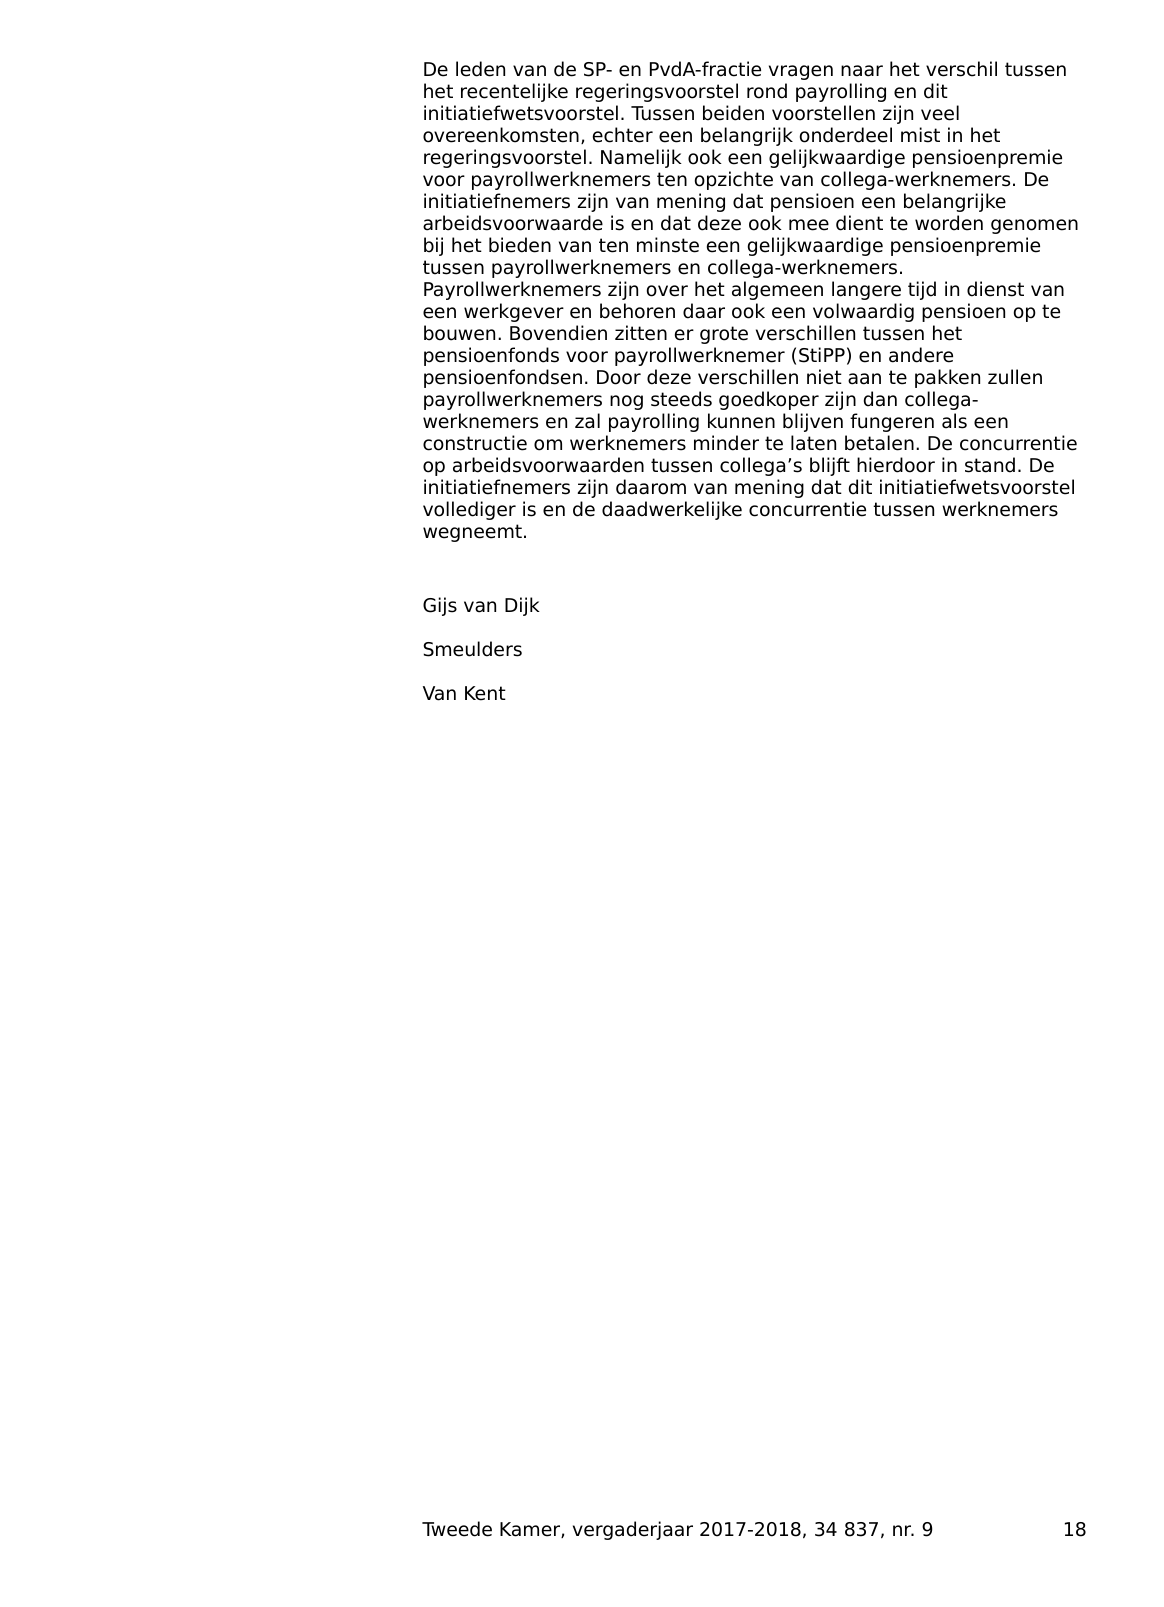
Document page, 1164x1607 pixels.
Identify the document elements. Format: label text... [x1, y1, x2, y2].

text Gijs van Dijk Smeulders Van Kent [422, 573, 1087, 704]
text De leden van de SP- en PvdA-fractie vragen naar het verschil tussen het recentelijke regeringsvoorstel rond payrolling en dit initiatiefwetsvoorstel. Tussen beiden voorstellen zijn veel overeenkomsten, echter een belangrijk onderdeel mist in het regeringsvoorstel. Namelijk ook een gelijkwaardige pensioenpremie voor payrollwerknemers ten opzichte van collega-werknemers. De initiatiefnemers zijn van mening dat pensioen een belangrijke arbeidsvoorwaarde is en dat deze ook mee dient te worden genomen bij het bieden van ten minste een gelijkwaardige pensioenpremie tussen payrollwerknemers en collega-werknemers. Payrollwerknemers zijn over het algemeen langere tijd in dienst van een werkgever en behoren daar ook een volwaardig pensioen op te bouwen. Bovendien zitten er grote verschillen tussen het pensioenfonds voor payrollwerknemer (StiPP) en andere pensioenfondsen. Door deze verschillen niet aan te pakken zullen payrollwerknemers nog steeds goedkoper zijn dan collega-werknemers en zal payrolling kunnen blijven fungeren als een constructie om werknemers minder te laten betalen. De concurrentie op arbeidsvoorwaarden tussen collega’s blijft hierdoor in stand. De initiatiefnemers zijn daarom van mening dat dit initiatiefwetsvoorstel vollediger is en de daadwerkelijke concurrentie tussen werknemers wegneemt. [422, 59, 1087, 543]
